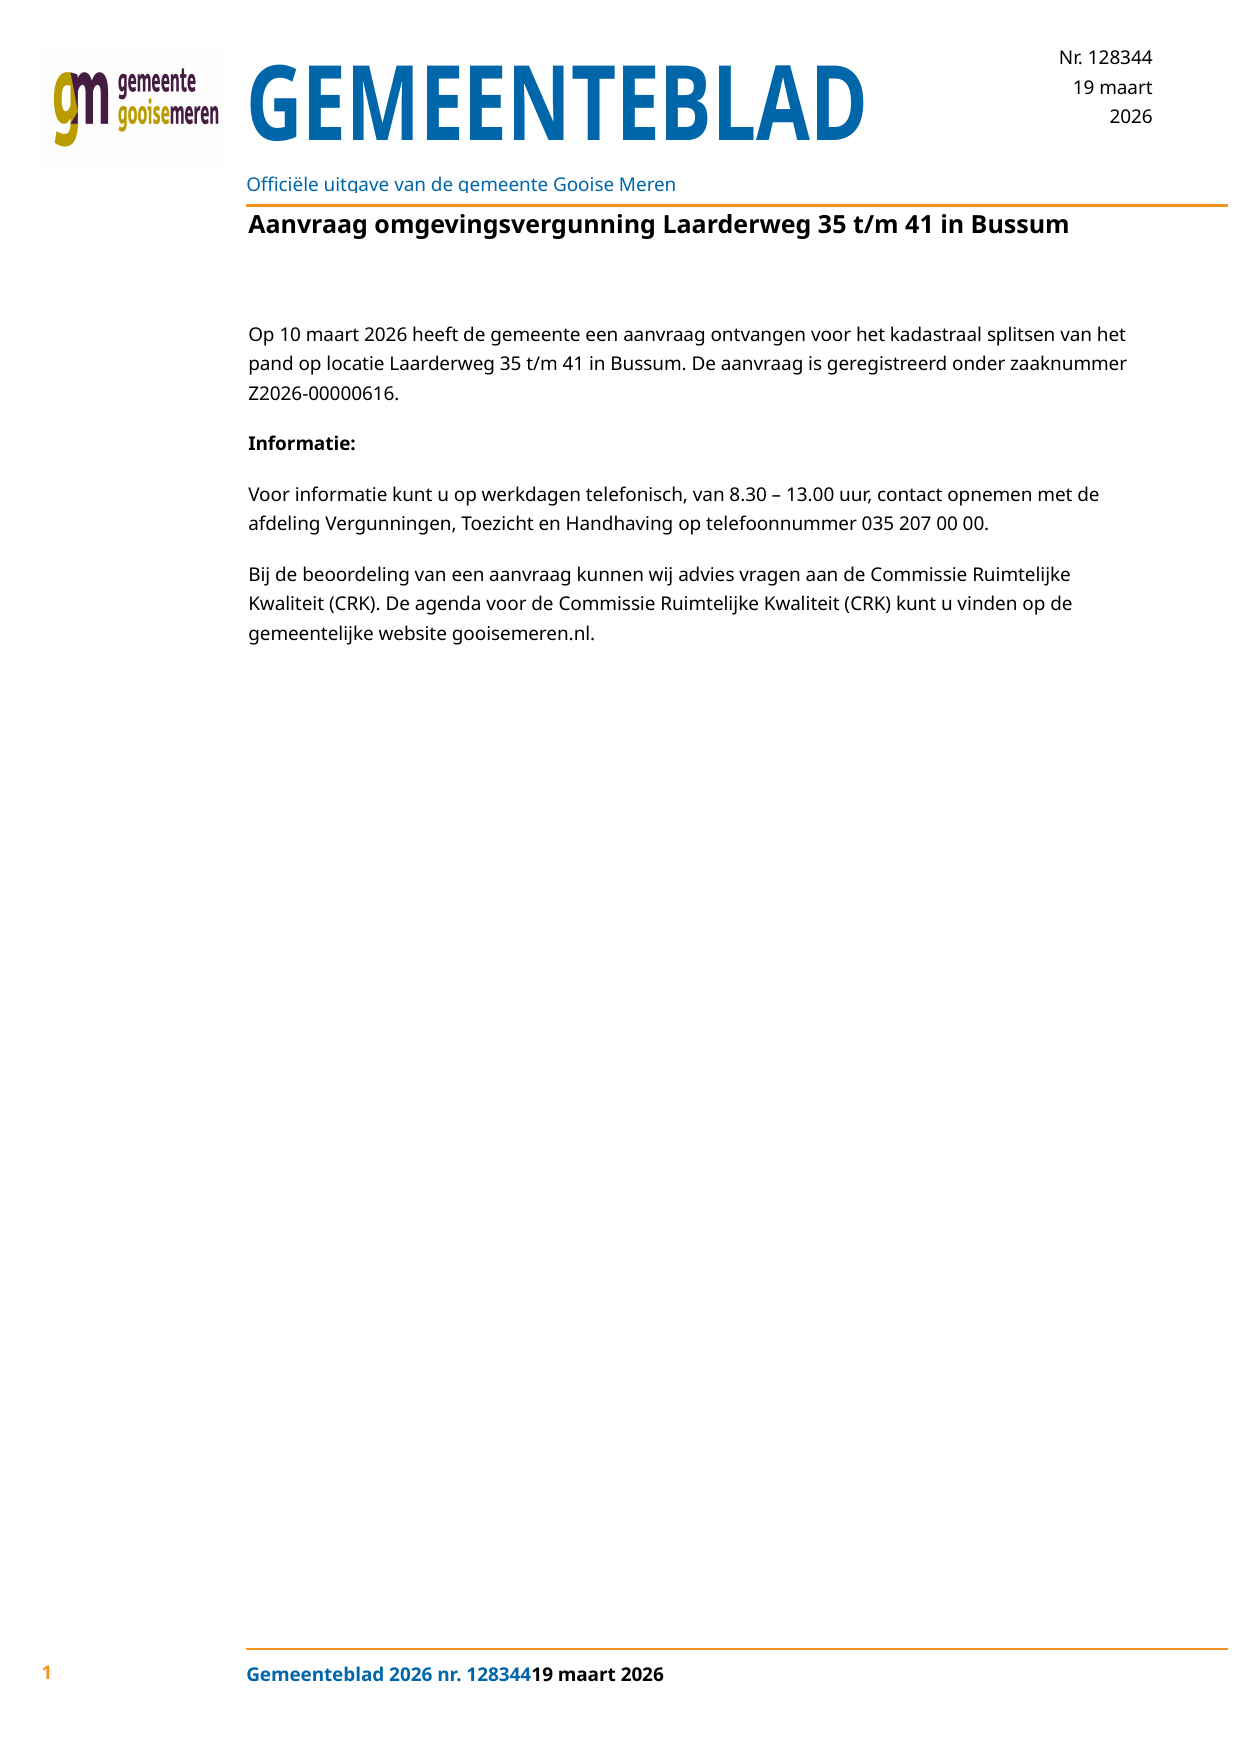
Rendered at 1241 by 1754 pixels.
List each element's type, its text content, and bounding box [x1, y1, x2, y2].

text Informatie: [248, 430, 1152, 456]
text Op 10 maart 2026 heeft de gemeente een aanvraag ontvangen voor het kadastraal splitsen van het pand op locatie Laarderweg 35 t/m 41 in Bussum. De aanvraag is geregistreerd onder zaaknummer Z2026-00000616. [248, 321, 1152, 406]
text Voor informatie kunt u op werkdagen telefonisch, van 8.30 – 13.00 uur, contact opnemen met de afdeling Vergunningen, Toezicht en Handhaving op telefoonnummer 035 207 00 00. [248, 481, 1152, 536]
text Bij de beoordeling van een aanvraag kunnen wij advies vragen aan de Commissie Ruimtelijke Kwaliteit (CRK). De agenda voor de Commissie Ruimtelijke Kwaliteit (CRK) kunt u vinden op de gemeentelijke website gooisemeren.nl. [248, 561, 1152, 646]
picture [41, 47, 231, 172]
text Aanvraag omgevingsvergunning Laarderweg 35 t/m 41 in Bussum [248, 207, 1152, 241]
